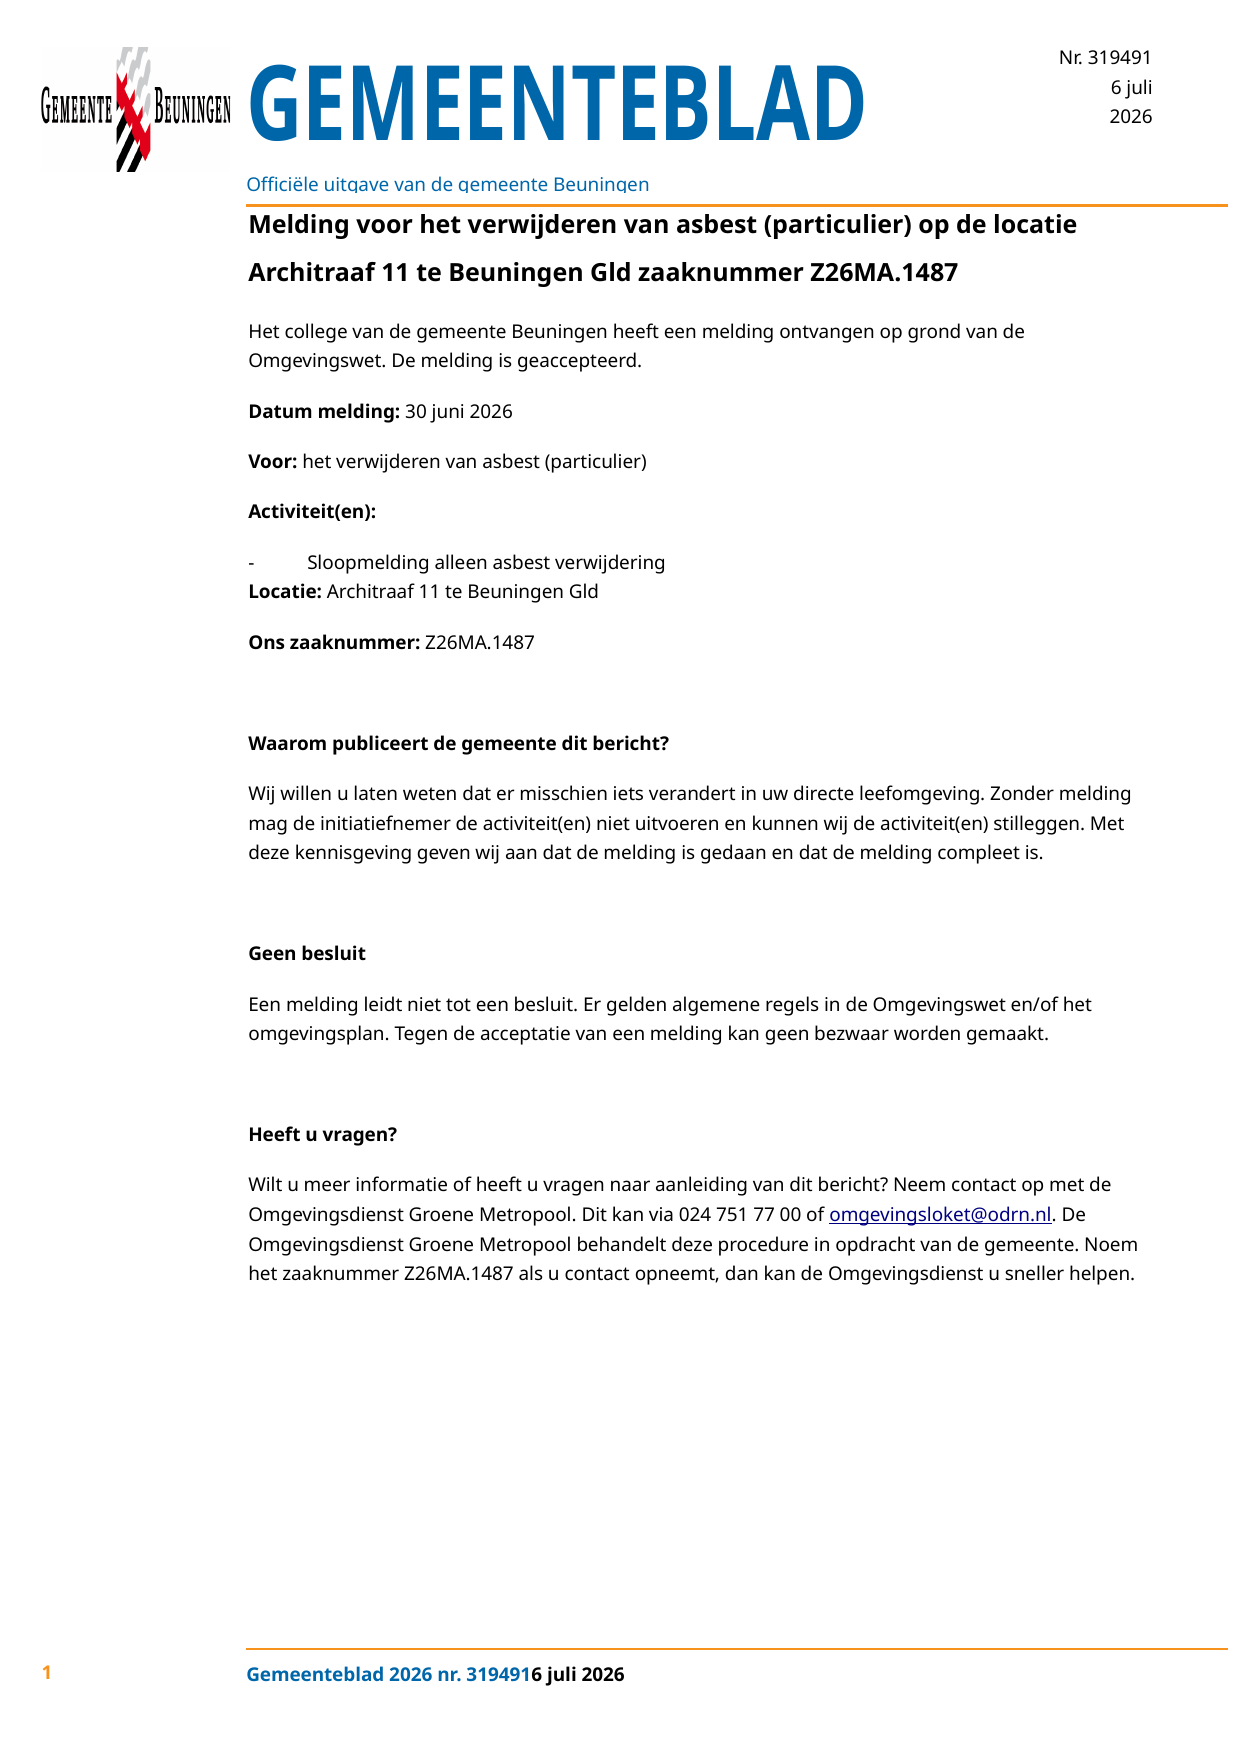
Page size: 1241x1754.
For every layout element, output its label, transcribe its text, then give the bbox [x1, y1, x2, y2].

text Wilt u meer informatie of heeft u vragen naar aanleiding van dit bericht? Neem contact op met de Omgevingsdienst Groene Metropool. Dit kan via 024 751 77 00 of omgevingsloket@odrn.nl. De Omgevingsdienst Groene Metropool behandelt deze procedure in opdracht van de gemeente. Noem het zaaknummer Z26MA.1487 als u contact opneemt, dan kan de Omgevingsdienst u sneller helpen. [248, 1172, 1152, 1286]
text Een melding leidt niet tot een besluit. Er gelden algemene regels in de Omgevingswet en/of het omgevingsplan. Tegen de acceptatie van een melding kan geen bezwaar worden gemaakt. [248, 991, 1152, 1046]
list Sloopmelding alleen asbest verwijdering [248, 549, 1152, 575]
text Voor: het verwijderen van asbest (particulier) [248, 448, 1152, 474]
text Waarom publiceert de gemeente dit bericht? [248, 730, 1152, 756]
text Datum melding: 30 juni 2026 [248, 398, 1152, 424]
text Locatie: Architraaf 11 te Beuningen Gld [248, 579, 1152, 604]
text Melding voor het verwijderen van asbest (particulier) op de locatie Architraaf 11 te Beuningen Gld zaaknummer Z26MA.1487 [248, 207, 1152, 288]
text Geen besluit [248, 940, 1152, 966]
text Wij willen u laten weten dat er misschien iets verandert in uw directe leefomgeving. Zonder melding mag de initiatiefnemer de activiteit(en) niet uitvoeren en kunnen wij de activiteit(en) stilleggen. Met deze kennisgeving geven wij aan dat de melding is gedaan en dat de melding compleet is. [248, 780, 1152, 865]
picture [41, 47, 231, 172]
text Heeft u vragen? [248, 1121, 1152, 1147]
text Ons zaaknummer: Z26MA.1487 [248, 629, 1152, 655]
text Het college van de gemeente Beuningen heeft een melding ontvangen op grond van de Omgevingswet. De melding is geaccepteerd. [248, 318, 1152, 373]
text Activiteit(en): [248, 499, 1152, 524]
